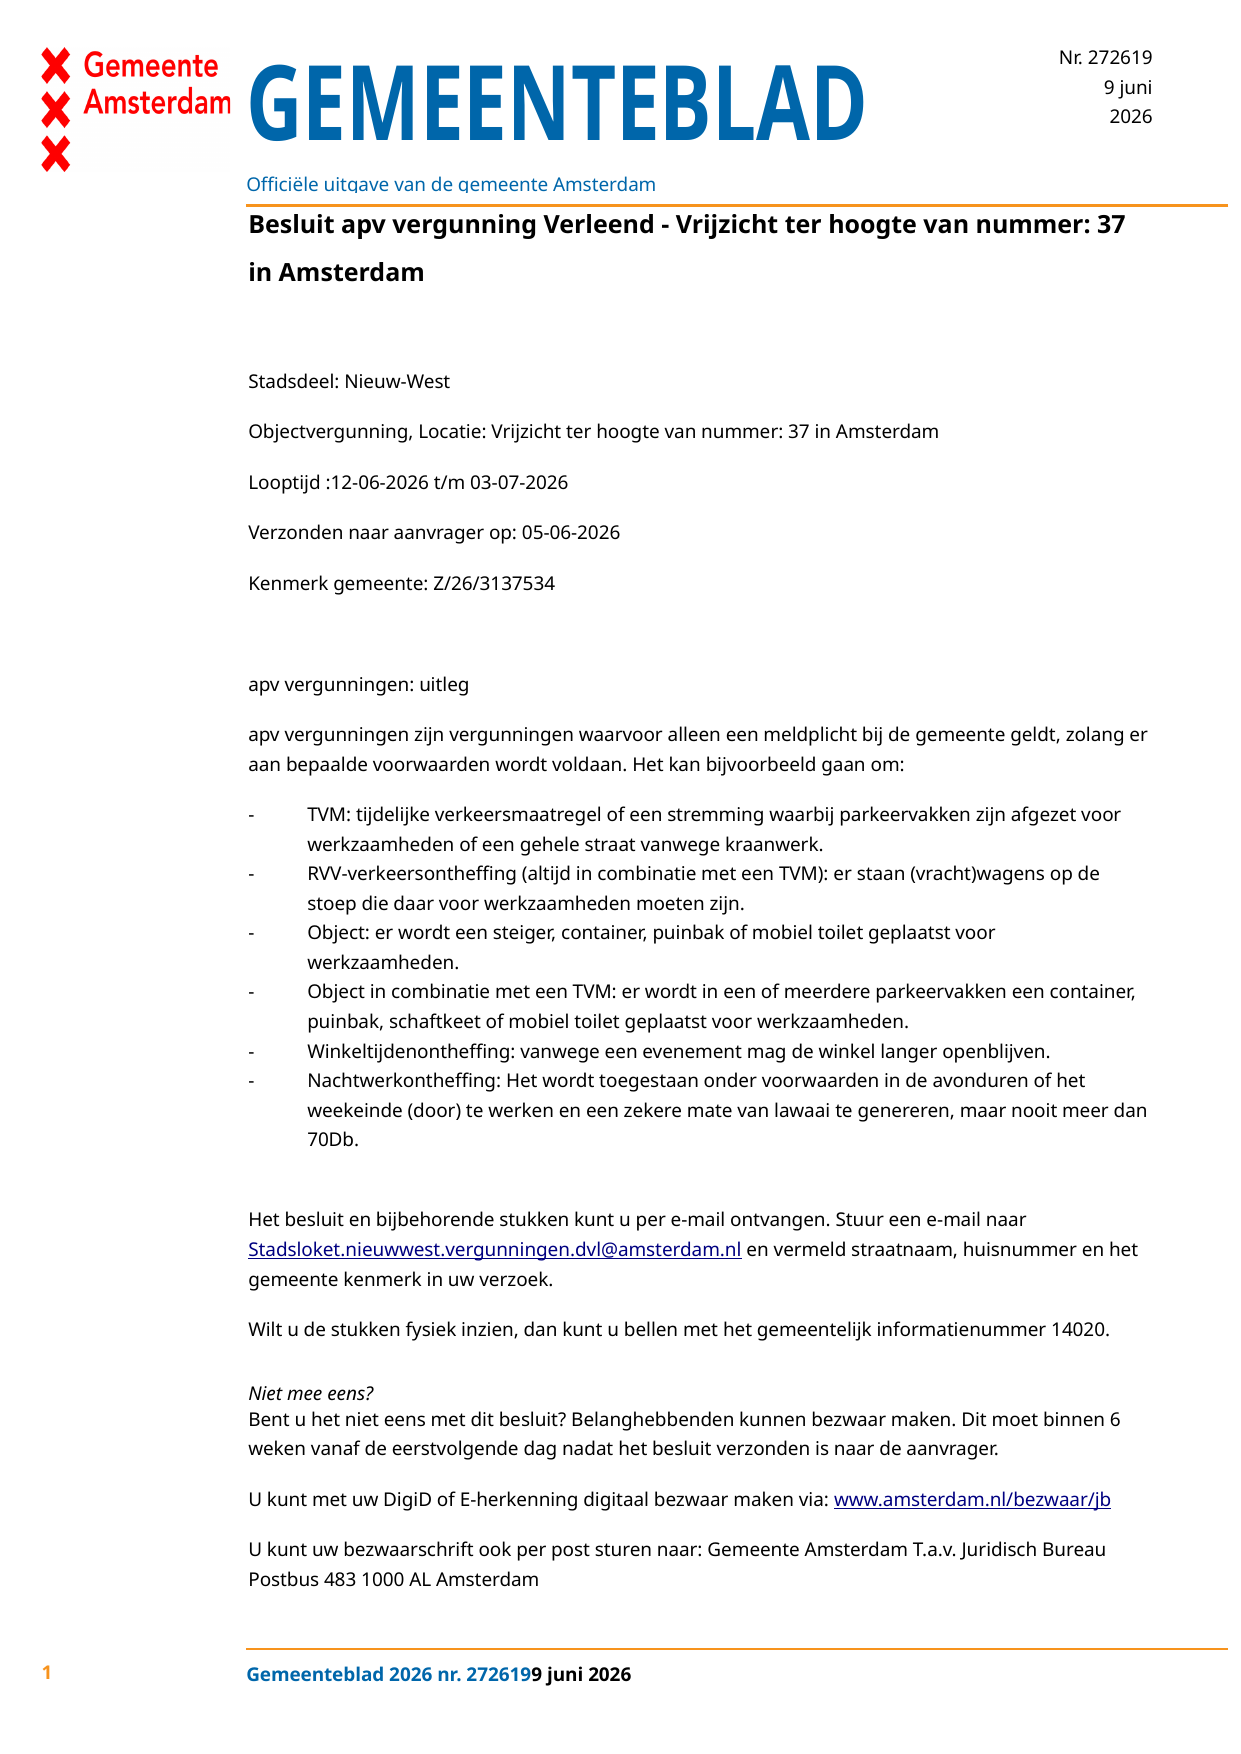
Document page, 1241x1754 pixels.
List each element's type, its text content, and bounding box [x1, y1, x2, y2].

text Het besluit en bijbehorende stukken kunt u per e-mail ontvangen. Stuur een e-mail naar Stadsloket.nieuwwest.vergunningen.dvl@amsterdam.nl en vermeld straatnaam, huisnummer en het gemeente kenmerk in uw verzoek. [248, 1207, 1152, 1292]
picture [41, 47, 231, 172]
text Stadsdeel: Nieuw-West [248, 368, 1152, 394]
text apv vergunningen zijn vergunningen waarvoor alleen een meldplicht bij de gemeente geldt, zolang er aan bepaalde voorwaarden wordt voldaan. Het kan bijvoorbeeld gaan om: [248, 721, 1152, 777]
list Object in combinatie met een TVM: er wordt in een of meerdere parkeervakken een container, puinbak, schaftkeet of mobiel toilet geplaatst voor werkzaamheden. [248, 979, 1152, 1034]
text Kenmerk gemeente: Z/26/3137534 [248, 570, 1152, 596]
text Besluit apv vergunning Verleend - Vrijzicht ter hoogte van nummer: 37 in Amsterdam [248, 207, 1152, 288]
text Wilt u de stukken fysiek inzien, dan kunt u bellen met het gemeentelijk informatienummer 14020. [248, 1316, 1152, 1342]
list Winkeltijdenontheffing: vanwege een evenement mag de winkel langer openblijven. [248, 1038, 1152, 1064]
list Nachtwerkontheffing: Het wordt toegestaan onder voorwaarden in de avonduren of het weekeinde (door) te werken en een zekere mate van lawaai te genereren, maar nooit meer dan 70Db. [248, 1067, 1152, 1152]
list RVV-verkeersontheffing (altijd in combinatie met een TVM): er staan (vracht)wagens op de stoep die daar voor werkzaamheden moeten zijn. [248, 860, 1152, 916]
list TVM: tijdelijke verkeersmaatregel of een stremming waarbij parkeervakken zijn afgezet voor werkzaamheden of een gehele straat vanwege kraanwerk. [248, 801, 1152, 857]
text Looptijd :12-06-2026 t/m 03-07-2026 [248, 469, 1152, 495]
text Niet mee eens? [248, 1380, 1152, 1406]
list Object: er wordt een steiger, container, puinbak of mobiel toilet geplaatst voor werkzaamheden. [248, 919, 1152, 975]
text U kunt met uw DigiD of E-herkenning digitaal bezwaar maken via: www.amsterdam.nl/bezwaar/jb [248, 1486, 1152, 1512]
text apv vergunningen: uitleg [248, 671, 1152, 697]
text Verzonden naar aanvrager op: 05-06-2026 [248, 519, 1152, 545]
text Objectvergunning, Locatie: Vrijzicht ter hoogte van nummer: 37 in Amsterdam [248, 419, 1152, 444]
text Bent u het niet eens met dit besluit? Belanghebbenden kunnen bezwaar maken. Dit moet binnen 6 weken vanaf de eerstvolgende dag nadat het besluit verzonden is naar de aanvrager. [248, 1406, 1152, 1461]
text U kunt uw bezwaarschrift ook per post sturen naar: Gemeente Amsterdam T.a.v. Juridisch Bureau Postbus 483 1000 AL Amsterdam [248, 1536, 1152, 1592]
